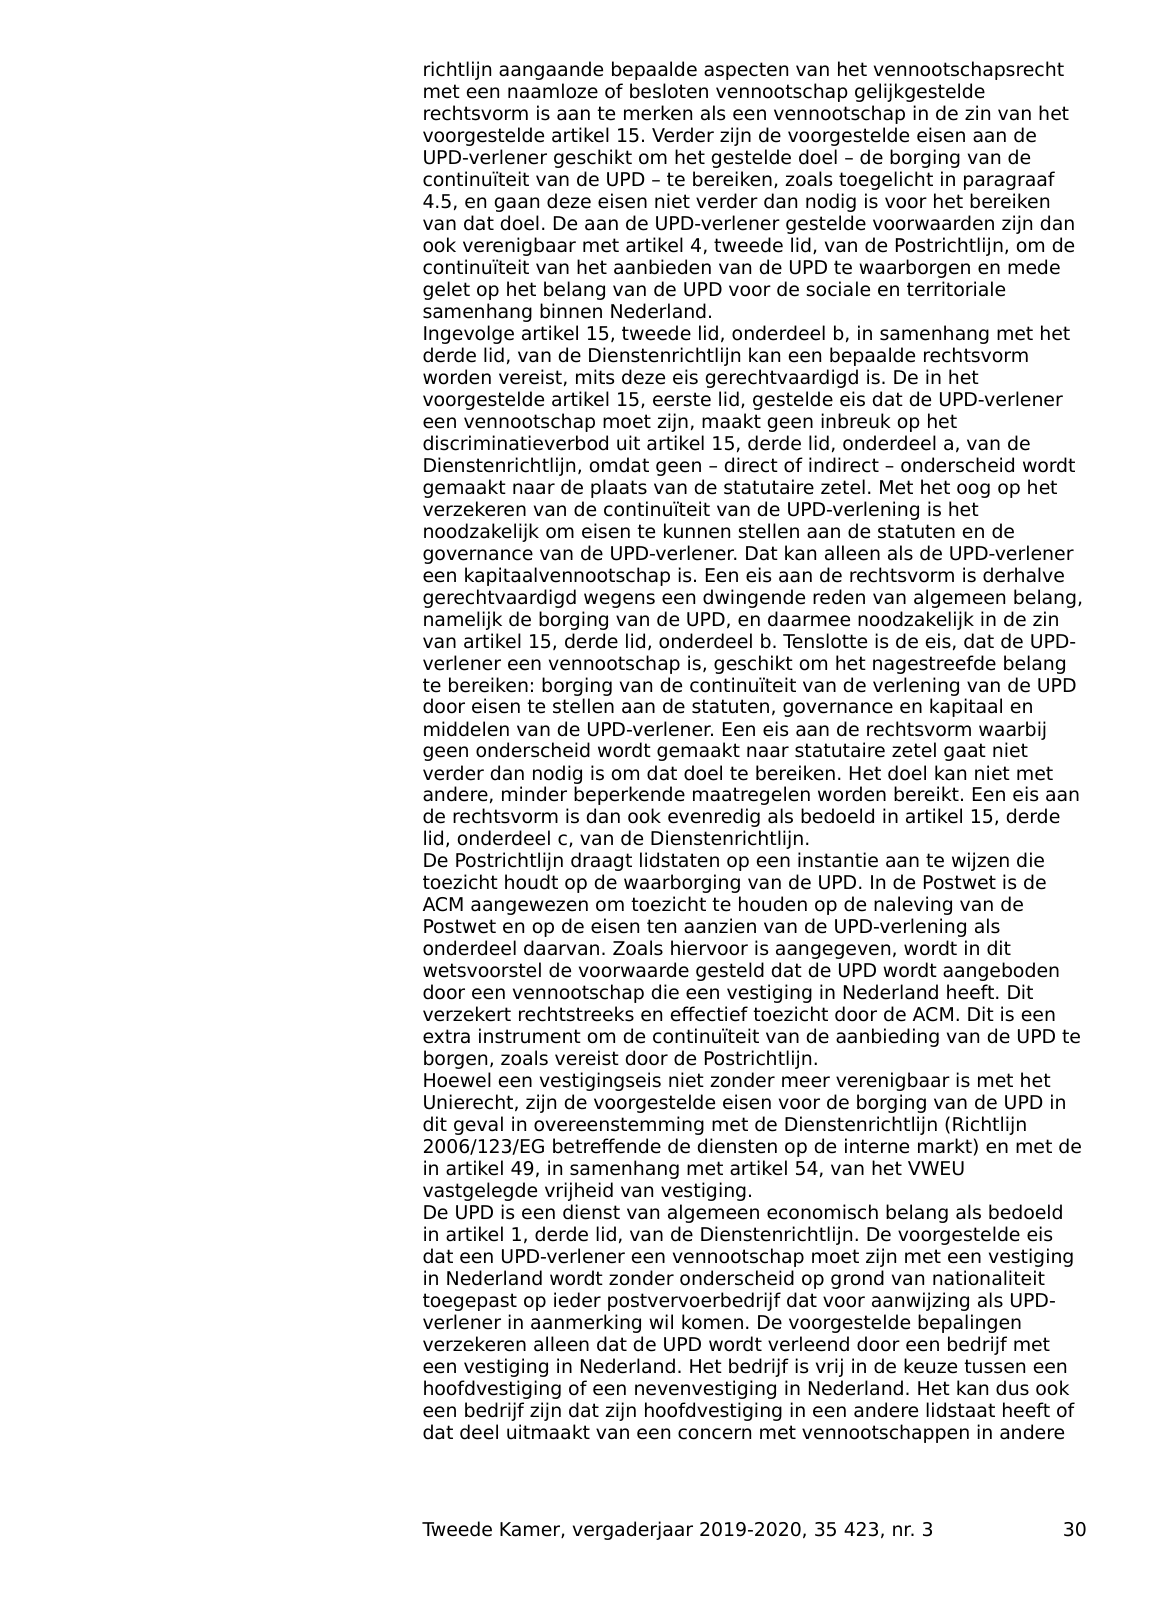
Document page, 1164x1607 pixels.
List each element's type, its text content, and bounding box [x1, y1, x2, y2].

text De Postrichtlijn draagt lidstaten op een instantie aan te wijzen die toezicht houdt op de waarborging van de UPD. In de Postwet is de ACM aangewezen om toezicht te houden op de naleving van de Postwet en op de eisen ten aanzien van de UPD-verlening als onderdeel daarvan. Zoals hiervoor is aangegeven, wordt in dit wetsvoorstel de voorwaarde gesteld dat de UPD wordt aangeboden door een vennootschap die een vestiging in Nederland heeft. Dit verzekert rechtstreeks en effectief toezicht door de ACM. Dit is een extra instrument om de continuïteit van de aanbieding van de UPD te borgen, zoals vereist door de Postrichtlijn. [422, 850, 1087, 1070]
text Hoewel een vestigingseis niet zonder meer verenigbaar is met het Unierecht, zijn de voorgestelde eisen voor de borging van de UPD in dit geval in overeenstemming met de Dienstenrichtlijn (Richtlijn 2006/123/EG betreffende de diensten op de interne markt) en met de in artikel 49, in samenhang met artikel 54, van het VWEU vastgelegde vrijheid van vestiging. [422, 1070, 1087, 1202]
text richtlijn aangaande bepaalde aspecten van het vennootschapsrecht met een naamloze of besloten vennootschap gelijkgestelde rechtsvorm is aan te merken als een vennootschap in de zin van het voorgestelde artikel 15. Verder zijn de voorgestelde eisen aan de UPD-verlener geschikt om het gestelde doel – de borging van de continuïteit van de UPD – te bereiken, zoals toegelicht in paragraaf 4.5, en gaan deze eisen niet verder dan nodig is voor het bereiken van dat doel. De aan de UPD-verlener gestelde voorwaarden zijn dan ook verenigbaar met artikel 4, tweede lid, van de Postrichtlijn, om de continuïteit van het aanbieden van de UPD te waarborgen en mede gelet op het belang van de UPD voor de sociale en territoriale samenhang binnen Nederland. [422, 59, 1087, 323]
text De UPD is een dienst van algemeen economisch belang als bedoeld in artikel 1, derde lid, van de Dienstenrichtlijn. De voorgestelde eis dat een UPD-verlener een vennootschap moet zijn met een vestiging in Nederland wordt zonder onderscheid op grond van nationaliteit toegepast op ieder postvervoerbedrijf dat voor aanwijzing als UPD-verlener in aanmerking wil komen. De voorgestelde bepalingen verzekeren alleen dat de UPD wordt verleend door een bedrijf met een vestiging in Nederland. Het bedrijf is vrij in de keuze tussen een hoofdvestiging of een nevenvestiging in Nederland. Het kan dus ook een bedrijf zijn dat zijn hoofdvestiging in een andere lidstaat heeft of dat deel uitmaakt van een concern met vennootschappen in andere [422, 1202, 1087, 1444]
text Ingevolge artikel 15, tweede lid, onderdeel b, in samenhang met het derde lid, van de Dienstenrichtlijn kan een bepaalde rechtsvorm worden vereist, mits deze eis gerechtvaardigd is. De in het voorgestelde artikel 15, eerste lid, gestelde eis dat de UPD-verlener een vennootschap moet zijn, maakt geen inbreuk op het discriminatieverbod uit artikel 15, derde lid, onderdeel a, van de Dienstenrichtlijn, omdat geen – direct of indirect – onderscheid wordt gemaakt naar de plaats van de statutaire zetel. Met het oog op het verzekeren van de continuïteit van de UPD-verlening is het noodzakelijk om eisen te kunnen stellen aan de statuten en de governance van de UPD-verlener. Dat kan alleen als de UPD-verlener een kapitaalvennootschap is. Een eis aan de rechtsvorm is derhalve gerechtvaardigd wegens een dwingende reden van algemeen belang, namelijk de borging van de UPD, en daarmee noodzakelijk in de zin van artikel 15, derde lid, onderdeel b. Tenslotte is de eis, dat de UPD-verlener een vennootschap is, geschikt om het nagestreefde belang te bereiken: borging van de continuïteit van de verlening van de UPD door eisen te stellen aan de statuten, governance en kapitaal en middelen van de UPD-verlener. Een eis aan de rechtsvorm waarbij geen onderscheid wordt gemaakt naar statutaire zetel gaat niet verder dan nodig is om dat doel te bereiken. Het doel kan niet met andere, minder beperkende maatregelen worden bereikt. Een eis aan de rechtsvorm is dan ook evenredig als bedoeld in artikel 15, derde lid, onderdeel c, van de Dienstenrichtlijn. [422, 323, 1087, 850]
